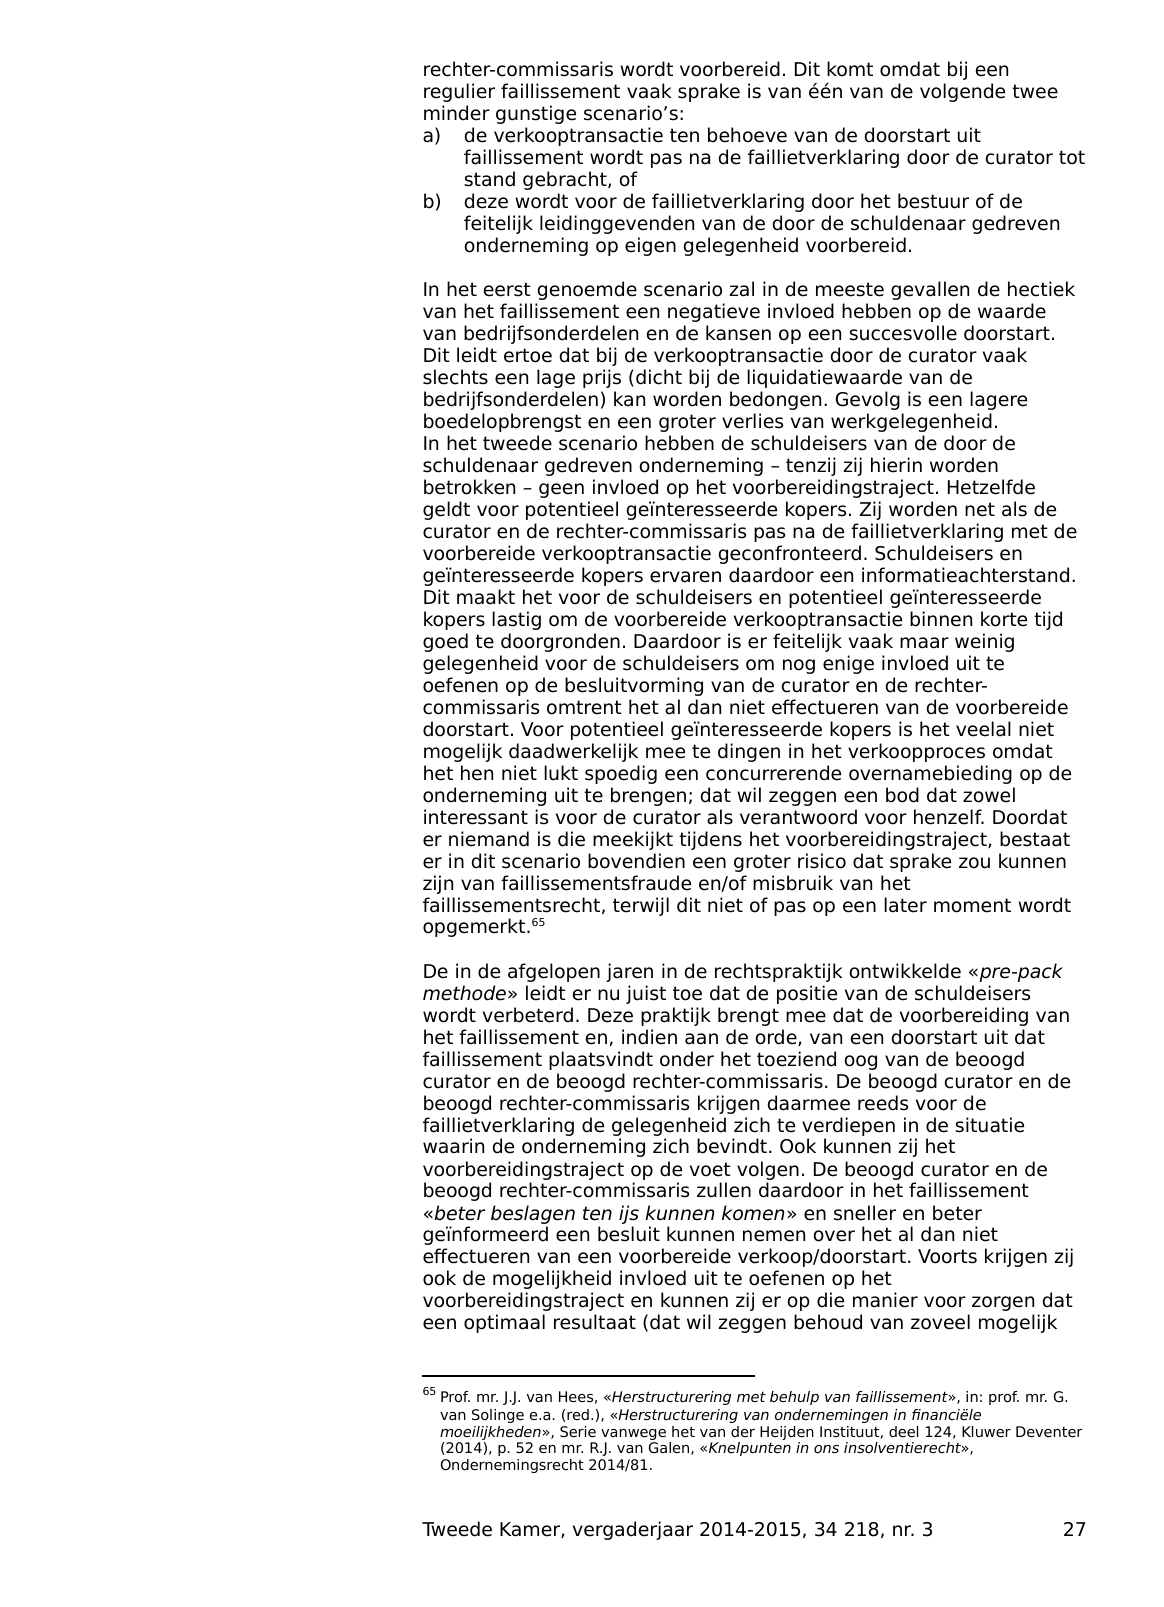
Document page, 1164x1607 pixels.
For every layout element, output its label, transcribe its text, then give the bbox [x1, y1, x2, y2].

text b) deze wordt voor de faillietverklaring door het bestuur of de feitelijk leidinggevenden van de door de schuldenaar gedreven onderneming op eigen gelegenheid voorbereid. [422, 191, 1087, 257]
text a) de verkooptransactie ten behoeve van de doorstart uit faillissement wordt pas na de faillietverklaring door de curator tot stand gebracht, of [422, 125, 1087, 191]
text rechter-commissaris wordt voorbereid. Dit komt omdat bij een regulier faillissement vaak sprake is van één van de volgende twee minder gunstige scenario’s: [422, 59, 1087, 125]
text In het eerst genoemde scenario zal in de meeste gevallen de hectiek van het faillissement een negatieve invloed hebben op de waarde van bedrijfsonderdelen en de kansen op een succesvolle doorstart. Dit leidt ertoe dat bij de verkooptransactie door de curator vaak slechts een lage prijs (dicht bij de liquidatiewaarde van de bedrijfsonderdelen) kan worden bedongen. Gevolg is een lagere boedelopbrengst en een groter verlies van werkgelegenheid. [422, 279, 1087, 433]
text In het tweede scenario hebben de schuldeisers van de door de schuldenaar gedreven onderneming – tenzij zij hierin worden betrokken – geen invloed op het voorbereidingstraject. Hetzelfde geldt voor potentieel geïnteresseerde kopers. Zij worden net als de curator en de rechter-commissaris pas na de faillietverklaring met de voorbereide verkooptransactie geconfronteerd. Schuldeisers en geïnteresseerde kopers ervaren daardoor een informatieachterstand. Dit maakt het voor de schuldeisers en potentieel geïnteresseerde kopers lastig om de voorbereide verkooptransactie binnen korte tijd goed te doorgronden. Daardoor is er feitelijk vaak maar weinig gelegenheid voor de schuldeisers om nog enige invloed uit te oefenen op de besluitvorming van de curator en de rechter-commissaris omtrent het al dan niet effectueren van de voorbereide doorstart. Voor potentieel geïnteresseerde kopers is het veelal niet mogelijk daadwerkelijk mee te dingen in het verkoopproces omdat het hen niet lukt spoedig een concurrerende overnamebieding op de onderneming uit te brengen; dat wil zeggen een bod dat zowel interessant is voor de curator als verantwoord voor henzelf. Doordat er niemand is die meekijkt tijdens het voorbereidingstraject, bestaat er in dit scenario bovendien een groter risico dat sprake zou kunnen zijn van faillissementsfraude en/of misbruik van het faillissementsrecht, terwijl dit niet of pas op een later moment wordt opgemerkt. [422, 433, 1087, 938]
text Prof. mr. J.J. van Hees, «Herstructurering met behulp van faillissement», in: prof. mr. G. van Solinge e.a. (red.), «Herstructurering van ondernemingen in financiële moeilijkheden», Serie vanwege het van der Heijden Instituut, deel 124, Kluwer Deventer (2014), p. 52 en mr. R.J. van Galen, «Knelpunten in ons insolventierecht», Ondernemingsrecht 2014/81. [422, 1385, 1087, 1474]
text De in de afgelopen jaren in de rechtspraktijk ontwikkelde «pre-pack methode» leidt er nu juist toe dat de positie van de schuldeisers wordt verbeterd. Deze praktijk brengt mee dat de voorbereiding van het faillissement en, indien aan de orde, van een doorstart uit dat faillissement plaatsvindt onder het toeziend oog van de beoogd curator en de beoogd rechter-commissaris. De beoogd curator en de beoogd rechter-commissaris krijgen daarmee reeds voor de faillietverklaring de gelegenheid zich te verdiepen in de situatie waarin de onderneming zich bevindt. Ook kunnen zij het voorbereidingstraject op de voet volgen. De beoogd curator en de beoogd rechter-commissaris zullen daardoor in het faillissement «beter beslagen ten ijs kunnen komen» en sneller en beter geïnformeerd een besluit kunnen nemen over het al dan niet effectueren van een voorbereide verkoop/doorstart. Voorts krijgen zij ook de mogelijkheid invloed uit te oefenen op het voorbereidingstraject en kunnen zij er op die manier voor zorgen dat een optimaal resultaat (dat wil zeggen behoud van zoveel mogelijk [422, 961, 1087, 1334]
